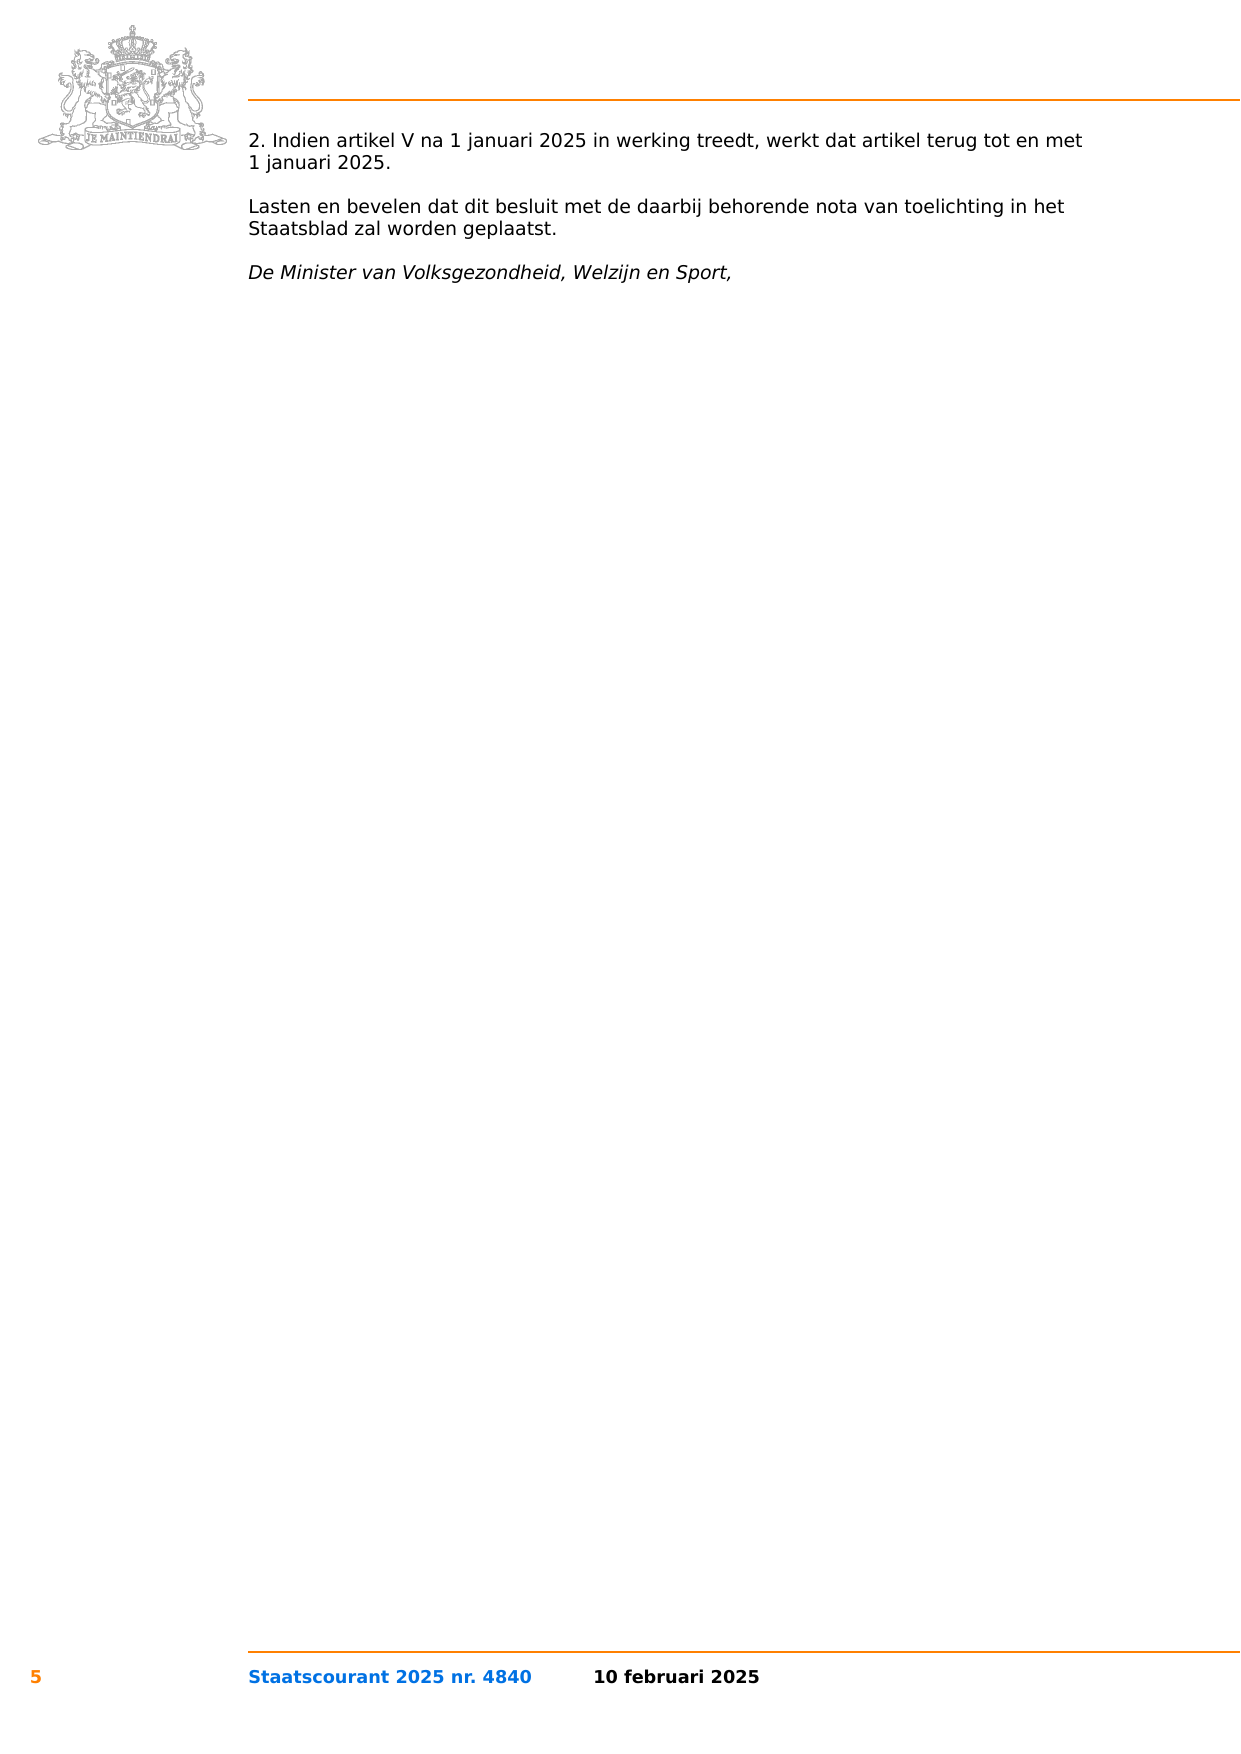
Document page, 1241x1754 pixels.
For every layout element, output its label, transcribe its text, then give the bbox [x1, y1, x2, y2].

text De Minister van Volksgezondheid, Welzijn en Sport, [248, 262, 1163, 283]
text 2. Indien artikel V na 1 januari 2025 in werking treedt, werkt dat artikel terug tot en met 1 januari 2025. [248, 130, 1163, 174]
text Lasten en bevelen dat dit besluit met de daarbij behorende nota van toelichting in het Staatsblad zal worden geplaatst. [248, 196, 1163, 240]
picture [38, 25, 227, 150]
